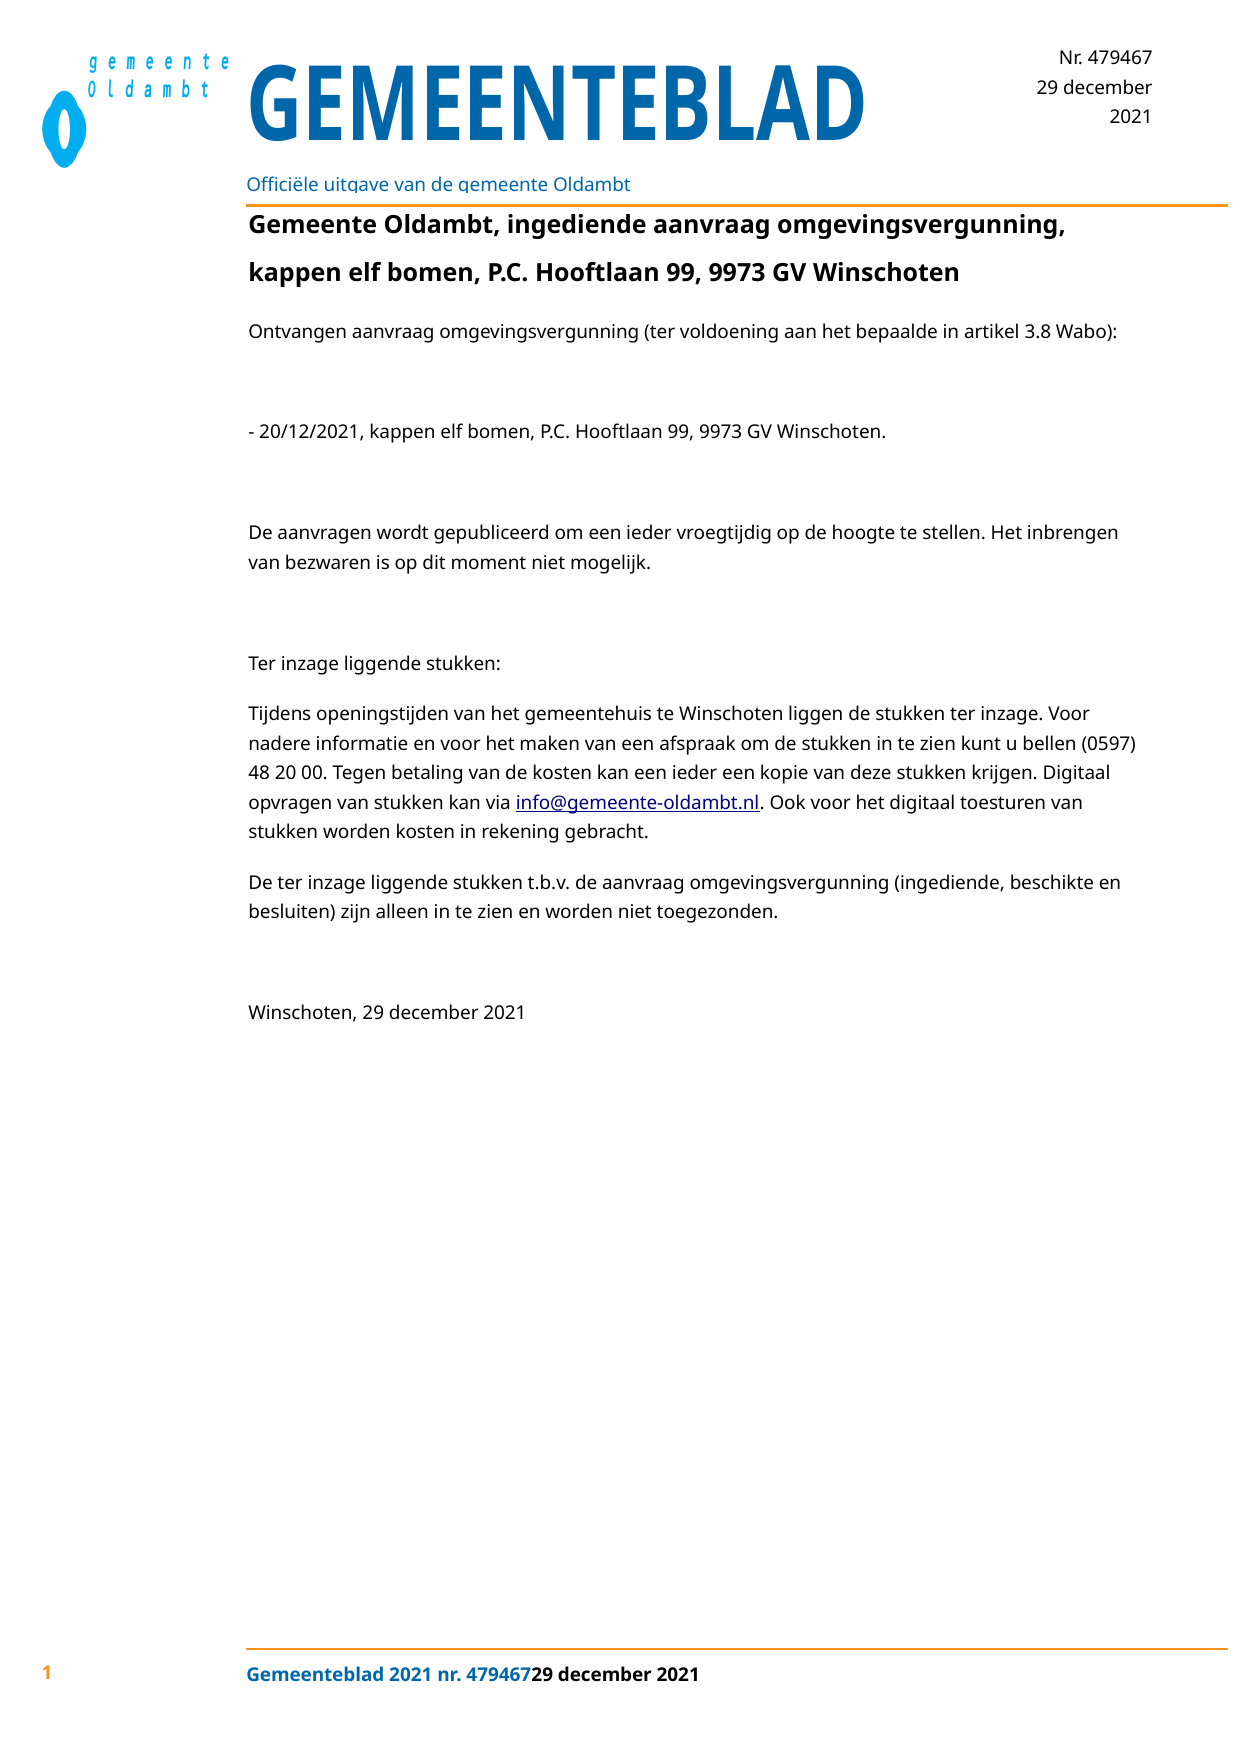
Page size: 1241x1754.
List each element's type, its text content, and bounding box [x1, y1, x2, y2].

picture [41, 47, 231, 172]
text - 20/12/2021, kappen elf bomen, P.C. Hooftlaan 99, 9973 GV Winschoten. [248, 419, 1152, 444]
text Gemeente Oldambt, ingediende aanvraag omgevingsvergunning, kappen elf bomen, P.C. Hooftlaan 99, 9973 GV Winschoten [248, 207, 1152, 288]
text Ontvangen aanvraag omgevingsvergunning (ter voldoening aan het bepaalde in artikel 3.8 Wabo): [248, 318, 1152, 344]
text De aanvragen wordt gepubliceerd om een ieder vroegtijdig op de hoogte te stellen. Het inbrengen van bezwaren is op dit moment niet mogelijk. [248, 519, 1152, 575]
text De ter inzage liggende stukken t.b.v. de aanvraag omgevingsvergunning (ingediende, beschikte en besluiten) zijn alleen in te zien en worden niet toegezonden. [248, 869, 1152, 924]
text Winschoten, 29 december 2021 [248, 999, 1152, 1025]
text Ter inzage liggende stukken: [248, 650, 1152, 676]
text Tijdens openingstijden van het gemeentehuis te Winschoten liggen de stukken ter inzage. Voor nadere informatie en voor het maken van een afspraak om de stukken in te zien kunt u bellen (0597) 48 20 00. Tegen betaling van de kosten kan een ieder een kopie van deze stukken krijgen. Digitaal opvragen van stukken kan via info@gemeente-oldambt.nl. Ook voor het digitaal toesturen van stukken worden kosten in rekening gebracht. [248, 700, 1152, 844]
